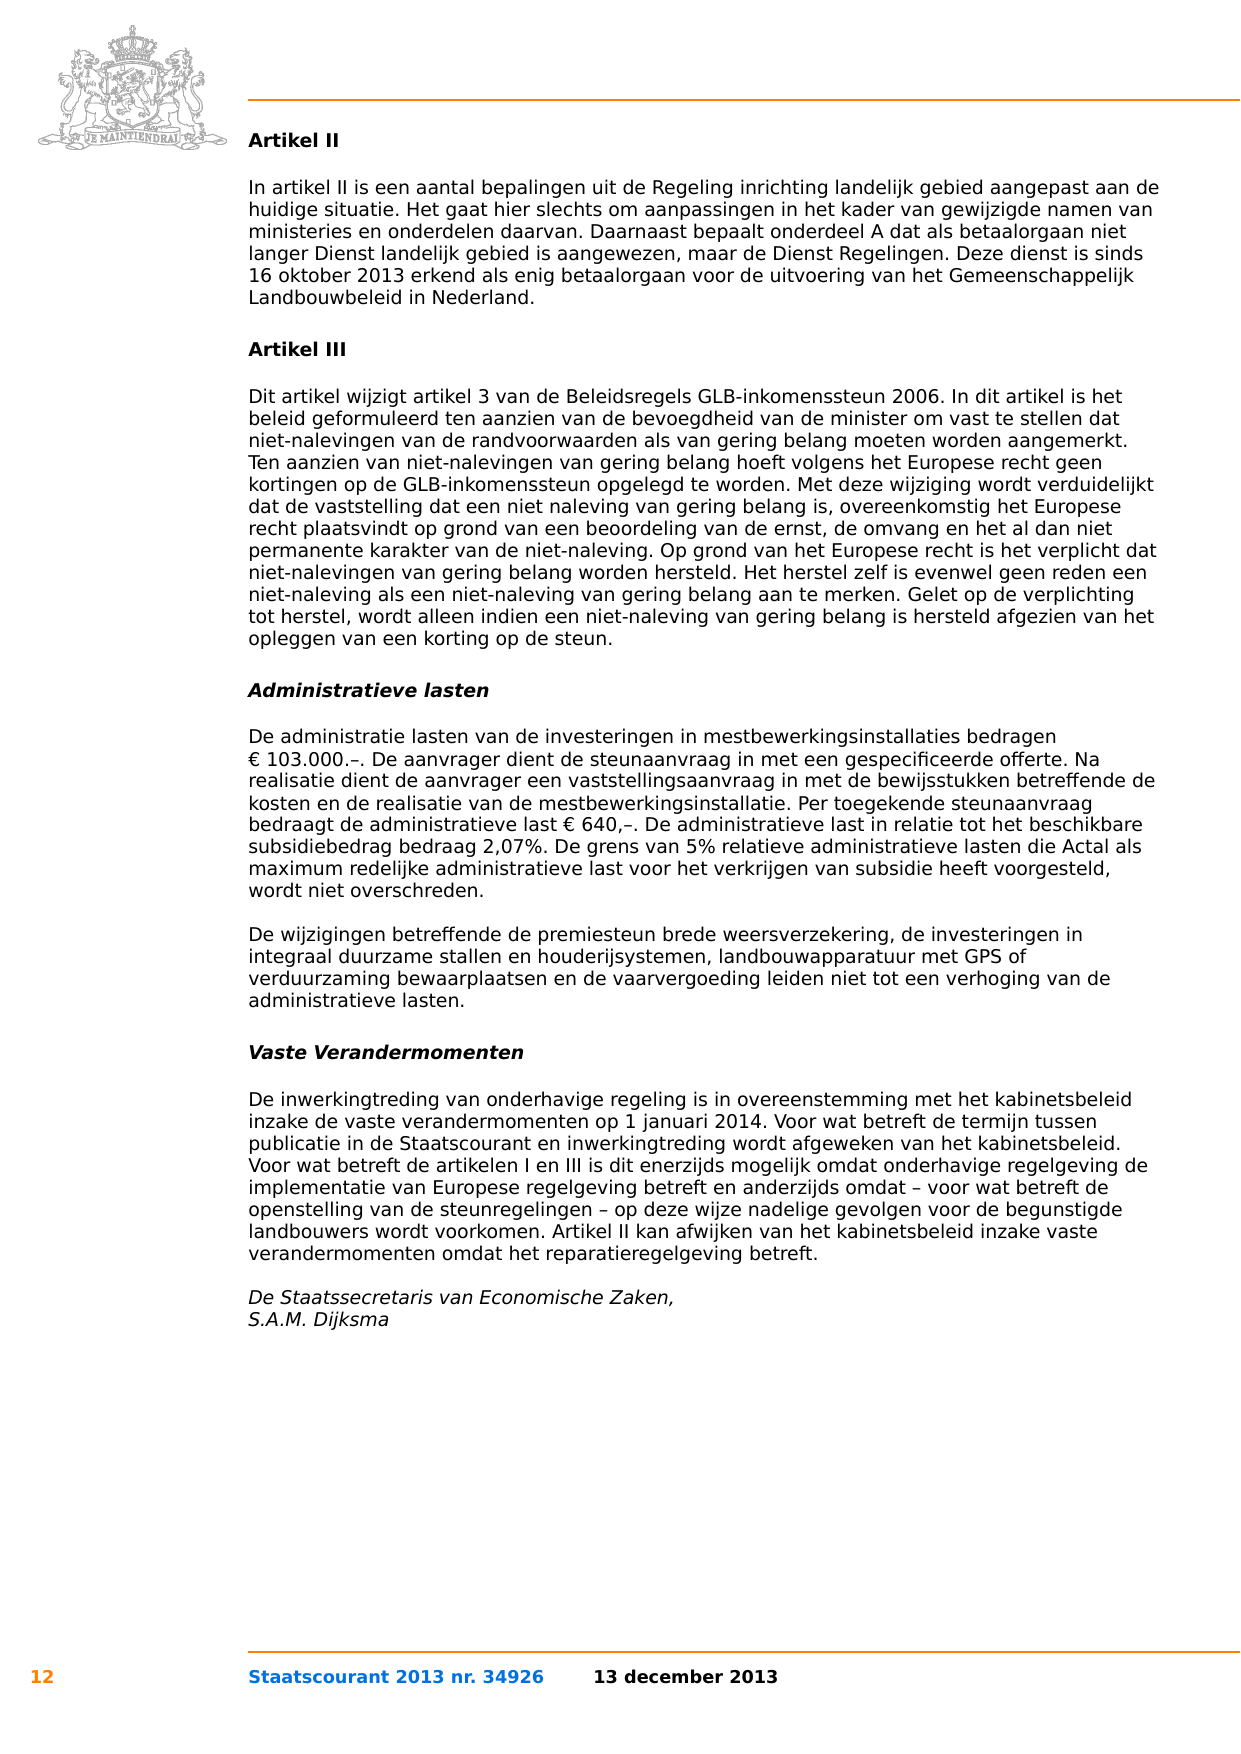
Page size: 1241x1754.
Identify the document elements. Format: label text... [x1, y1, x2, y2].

subtitle Artikel II [248, 130, 1163, 152]
text De inwerkingtreding van onderhavige regeling is in overeenstemming met het kabinetsbeleid inzake de vaste verandermomenten op 1 januari 2014. Voor wat betreft de termijn tussen publicatie in de Staatscourant en inwerkingtreding wordt afgeweken van het kabinetsbeleid. Voor wat betreft de artikelen I en III is dit enerzijds mogelijk omdat onderhavige regelgeving de implementatie van Europese regelgeving betreft en anderzijds omdat – voor wat betreft de openstelling van de steunregelingen – op deze wijze nadelige gevolgen voor de begunstigde landbouwers wordt voorkomen. Artikel II kan afwijken van het kabinetsbeleid inzake vaste verandermomenten omdat het reparatieregelgeving betreft. [248, 1089, 1163, 1265]
text De administratie lasten van de investeringen in mestbewerkingsinstallaties bedragen € 103.000.–. De aanvrager dient de steunaanvraag in met een gespecificeerde offerte. Na realisatie dient de aanvrager een vaststellingsaanvraag in met de bewijsstukken betreffende de kosten en de realisatie van de mestbewerkingsinstallatie. Per toegekende steunaanvraag bedraagt de administratieve last € 640,–. De administratieve last in relatie tot het beschikbare subsidiebedrag bedraag 2,07%. De grens van 5% relatieve administratieve lasten die Actal als maximum redelijke administratieve last voor het verkrijgen van subsidie heeft voorgesteld, wordt niet overschreden. [248, 726, 1163, 902]
picture [38, 25, 227, 150]
text De Staatssecretaris van Economische Zaken, S.A.M. Dijksma [248, 1287, 1163, 1331]
subtitle Administratieve lasten [248, 679, 1163, 701]
subtitle Artikel III [248, 339, 1163, 361]
text De wijzigingen betreffende de premiesteun brede weersverzekering, de investeringen in integraal duurzame stallen en houderijsystemen, landbouwapparatuur met GPS of verduurzaming bewaarplaatsen en de vaarvergoeding leiden niet tot een verhoging van de administratieve lasten. [248, 924, 1163, 1012]
text In artikel II is een aantal bepalingen uit de Regeling inrichting landelijk gebied aangepast aan de huidige situatie. Het gaat hier slechts om aanpassingen in het kader van gewijzigde namen van ministeries en onderdelen daarvan. Daarnaast bepaalt onderdeel A dat als betaalorgaan niet langer Dienst landelijk gebied is aangewezen, maar de Dienst Regelingen. Deze dienst is sinds 16 oktober 2013 erkend als enig betaalorgaan voor de uitvoering van het Gemeenschappelijk Landbouwbeleid in Nederland. [248, 177, 1163, 309]
subtitle Vaste Verandermomenten [248, 1042, 1163, 1064]
text Dit artikel wijzigt artikel 3 van de Beleidsregels GLB-inkomenssteun 2006. In dit artikel is het beleid geformuleerd ten aanzien van de bevoegdheid van de minister om vast te stellen dat niet-nalevingen van de randvoorwaarden als van gering belang moeten worden aangemerkt. Ten aanzien van niet-nalevingen van gering belang hoeft volgens het Europese recht geen kortingen op de GLB-inkomenssteun opgelegd te worden. Met deze wijziging wordt verduidelijkt dat de vaststelling dat een niet naleving van gering belang is, overeenkomstig het Europese recht plaatsvindt op grond van een beoordeling van de ernst, de omvang en het al dan niet permanente karakter van de niet-naleving. Op grond van het Europese recht is het verplicht dat niet-nalevingen van gering belang worden hersteld. Het herstel zelf is evenwel geen reden een niet-naleving als een niet-naleving van gering belang aan te merken. Gelet op de verplichting tot herstel, wordt alleen indien een niet-naleving van gering belang is hersteld afgezien van het opleggen van een korting op de steun. [248, 386, 1163, 649]
